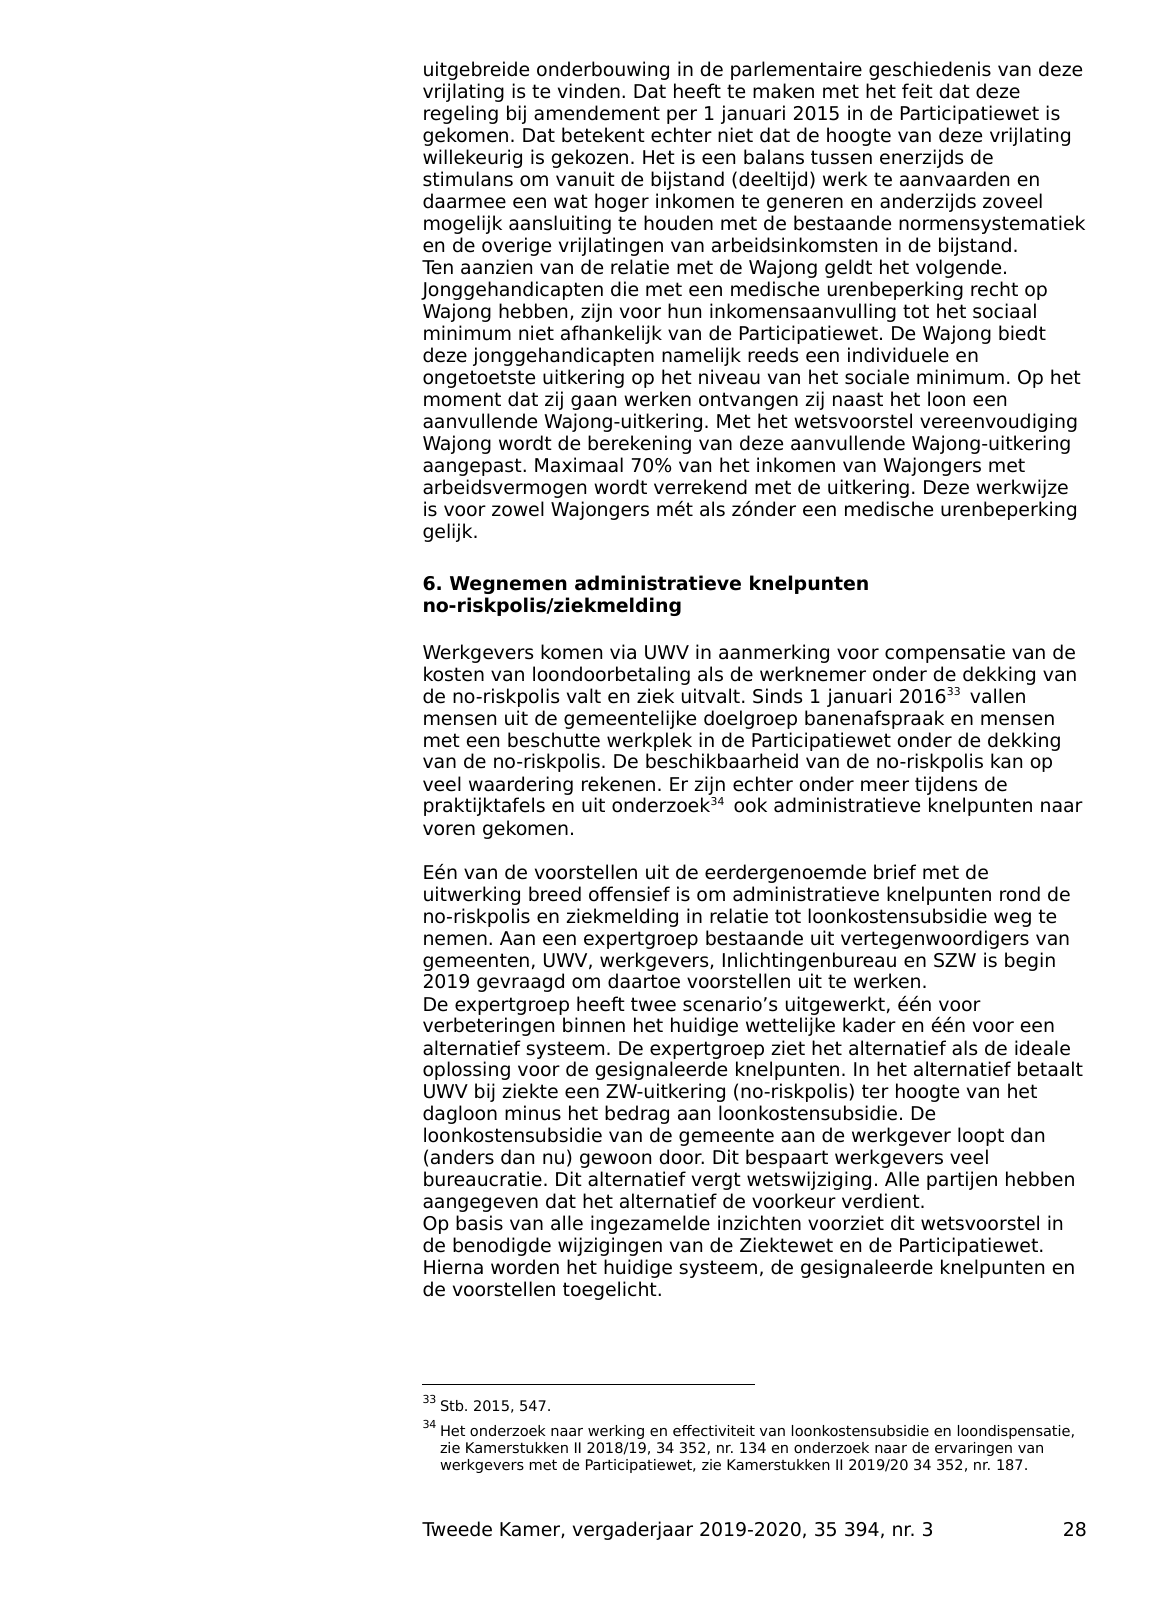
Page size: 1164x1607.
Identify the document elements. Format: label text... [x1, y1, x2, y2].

text Stb. 2015, 547. [422, 1393, 1087, 1416]
subtitle 6. Wegnemen administratieve knelpunten no-riskpolis/ziekmelding [422, 573, 1087, 617]
text Werkgevers komen via UWV in aanmerking voor compensatie van de kosten van loondoorbetaling als de werknemer onder de dekking van de no-riskpolis valt en ziek uitvalt. Sinds 1 januari 2016 vallen mensen uit de gemeentelijke doelgroep banenafspraak en mensen met een beschutte werkplek in de Participatiewet onder de dekking van de no-riskpolis. De beschikbaarheid van de no-riskpolis kan op veel waardering rekenen. Er zijn echter onder meer tijdens de praktijktafels en uit onderzoek ook administratieve knelpunten naar voren gekomen. [422, 642, 1087, 839]
text Eén van de voorstellen uit de eerdergenoemde brief met de uitwerking breed offensief is om administratieve knelpunten rond de no-riskpolis en ziekmelding in relatie tot loonkostensubsidie weg te nemen. Aan een expertgroep bestaande uit vertegenwoordigers van gemeenten, UWV, werkgevers, Inlichtingenbureau en SZW is begin 2019 gevraagd om daartoe voorstellen uit te werken. [422, 862, 1087, 993]
text Op basis van alle ingezamelde inzichten voorziet dit wetsvoorstel in de benodigde wijzigingen van de Ziektewet en de Participatiewet. Hierna worden het huidige systeem, de gesignaleerde knelpunten en de voorstellen toegelicht. [422, 1213, 1087, 1301]
text uitgebreide onderbouwing in de parlementaire geschiedenis van deze vrijlating is te vinden. Dat heeft te maken met het feit dat deze regeling bij amendement per 1 januari 2015 in de Participatiewet is gekomen. Dat betekent echter niet dat de hoogte van deze vrijlating willekeurig is gekozen. Het is een balans tussen enerzijds de stimulans om vanuit de bijstand (deeltijd) werk te aanvaarden en daarmee een wat hoger inkomen te generen en anderzijds zoveel mogelijk aansluiting te houden met de bestaande normensystematiek en de overige vrijlatingen van arbeidsinkomsten in de bijstand. [422, 59, 1087, 257]
text De expertgroep heeft twee scenario’s uitgewerkt, één voor verbeteringen binnen het huidige wettelijke kader en één voor een alternatief systeem. De expertgroep ziet het alternatief als de ideale oplossing voor de gesignaleerde knelpunten. In het alternatief betaalt UWV bij ziekte een ZW-uitkering (no-riskpolis) ter hoogte van het dagloon minus het bedrag aan loonkostensubsidie. De loonkostensubsidie van de gemeente aan de werkgever loopt dan (anders dan nu) gewoon door. Dit bespaart werkgevers veel bureaucratie. Dit alternatief vergt wetswijziging. Alle partijen hebben aangegeven dat het alternatief de voorkeur verdient. [422, 993, 1087, 1213]
text Het onderzoek naar werking en effectiviteit van loonkostensubsidie en loondispensatie, zie Kamerstukken II 2018/19, 34 352, nr. 134 en onderzoek naar de ervaringen van werkgevers met de Participatiewet, zie Kamerstukken II 2019/20 34 352, nr. 187. [422, 1418, 1087, 1474]
text Ten aanzien van de relatie met de Wajong geldt het volgende. Jonggehandicapten die met een medische urenbeperking recht op Wajong hebben, zijn voor hun inkomensaanvulling tot het sociaal minimum niet afhankelijk van de Participatiewet. De Wajong biedt deze jonggehandicapten namelijk reeds een individuele en ongetoetste uitkering op het niveau van het sociale minimum. Op het moment dat zij gaan werken ontvangen zij naast het loon een aanvullende Wajong-uitkering. Met het wetsvoorstel vereenvoudiging Wajong wordt de berekening van deze aanvullende Wajong-uitkering aangepast. Maximaal 70% van het inkomen van Wajongers met arbeidsvermogen wordt verrekend met de uitkering. Deze werkwijze is voor zowel Wajongers mét als zónder een medische urenbeperking gelijk. [422, 257, 1087, 543]
